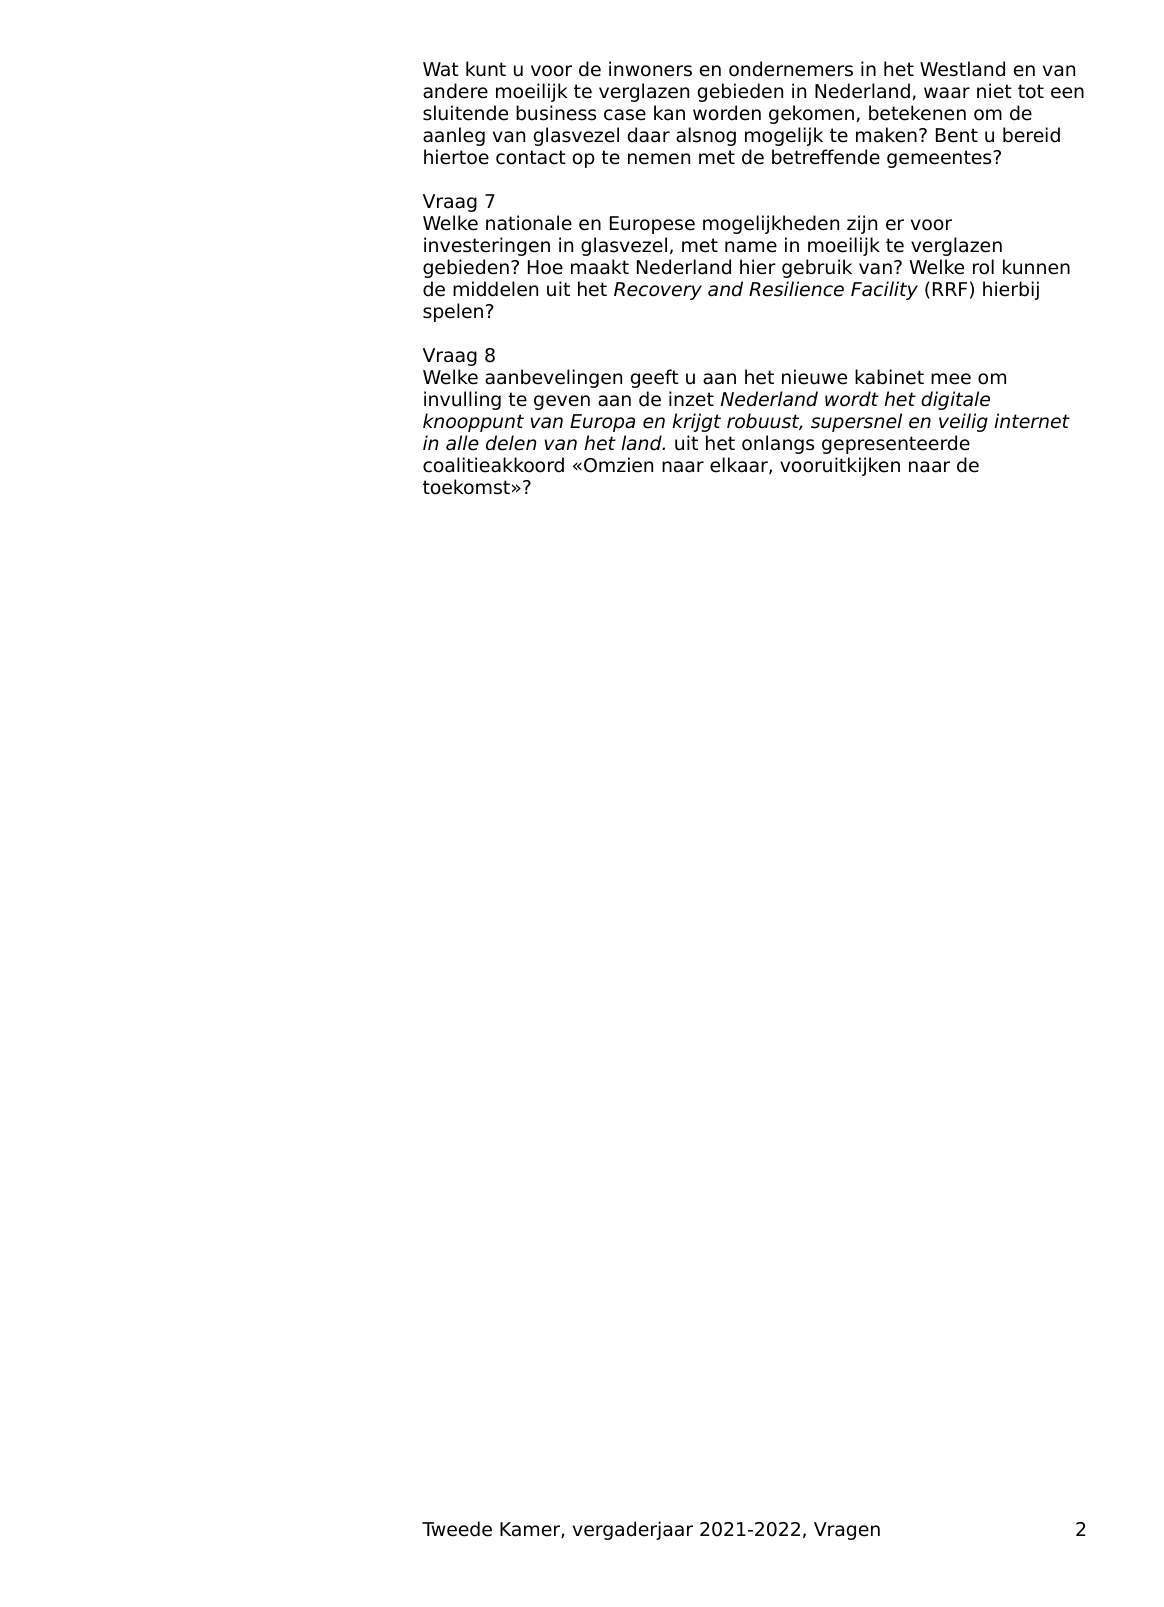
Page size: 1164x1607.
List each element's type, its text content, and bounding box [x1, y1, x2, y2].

text Welke aanbevelingen geeft u aan het nieuwe kabinet mee om invulling te geven aan de inzet Nederland wordt het digitale knooppunt van Europa en krijgt robuust, supersnel en veilig internet in alle delen van het land. uit het onlangs gepresenteerde coalitieakkoord «Omzien naar elkaar, vooruitkijken naar de toekomst»? [422, 367, 1087, 499]
text Vraag 8 [422, 345, 1087, 367]
text Wat kunt u voor de inwoners en ondernemers in het Westland en van andere moeilijk te verglazen gebieden in Nederland, waar niet tot een sluitende business case kan worden gekomen, betekenen om de aanleg van glasvezel daar alsnog mogelijk te maken? Bent u bereid hiertoe contact op te nemen met de betreffende gemeentes? [422, 59, 1087, 169]
text Vraag 7 [422, 191, 1087, 213]
text Welke nationale en Europese mogelijkheden zijn er voor investeringen in glasvezel, met name in moeilijk te verglazen gebieden? Hoe maakt Nederland hier gebruik van? Welke rol kunnen de middelen uit het Recovery and Resilience Facility (RRF) hierbij spelen? [422, 213, 1087, 323]
